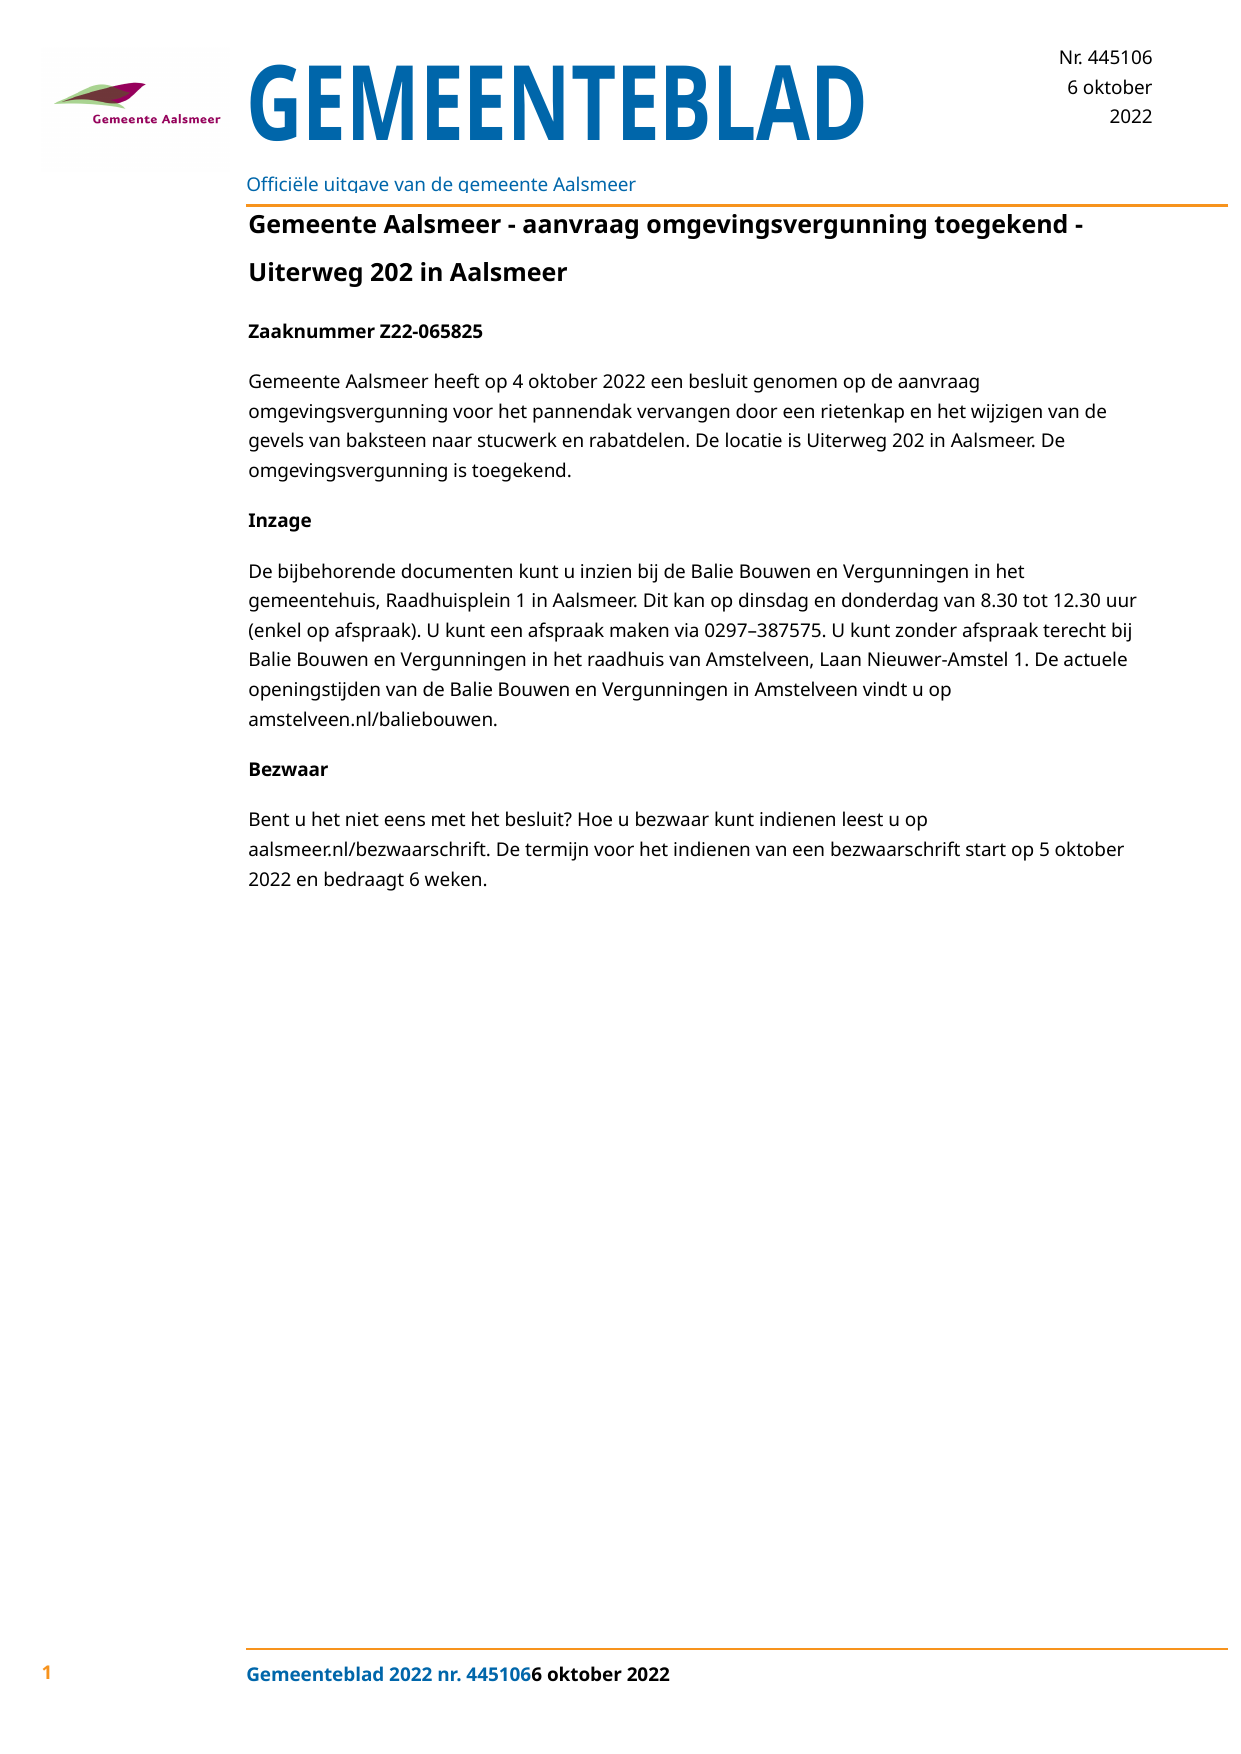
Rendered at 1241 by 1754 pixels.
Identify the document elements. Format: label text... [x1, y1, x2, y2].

text De bijbehorende documenten kunt u inzien bij de Balie Bouwen en Vergunningen in het gemeentehuis, Raadhuisplein 1 in Aalsmeer. Dit kan op dinsdag en donderdag van 8.30 tot 12.30 uur (enkel op afspraak). U kunt een afspraak maken via 0297–387575. U kunt zonder afspraak terecht bij Balie Bouwen en Vergunningen in het raadhuis van Amstelveen, Laan Nieuwer-Amstel 1. De actuele openingstijden van de Balie Bouwen en Vergunningen in Amstelveen vindt u op amstelveen.nl/baliebouwen. [248, 558, 1152, 732]
text Gemeente Aalsmeer heeft op 4 oktober 2022 een besluit genomen op de aanvraag omgevingsvergunning voor het pannendak vervangen door een rietenkap en het wijzigen van de gevels van baksteen naar stucwerk en rabatdelen. De locatie is Uiterweg 202 in Aalsmeer. De omgevingsvergunning is toegekend. [248, 368, 1152, 483]
text Inzage [248, 507, 1152, 533]
text Zaaknummer Z22-065825 [248, 318, 1152, 344]
text Bezwaar [248, 756, 1152, 782]
text Gemeente Aalsmeer - aanvraag omgevingsvergunning toegekend - Uiterweg 202 in Aalsmeer [248, 207, 1152, 288]
text Bent u het niet eens met het besluit? Hoe u bezwaar kunt indienen leest u op aalsmeer.nl/bezwaarschrift. De termijn voor het indienen van een bezwaarschrift start op 5 oktober 2022 en bedraagt 6 weken. [248, 807, 1152, 892]
picture [41, 47, 231, 172]
